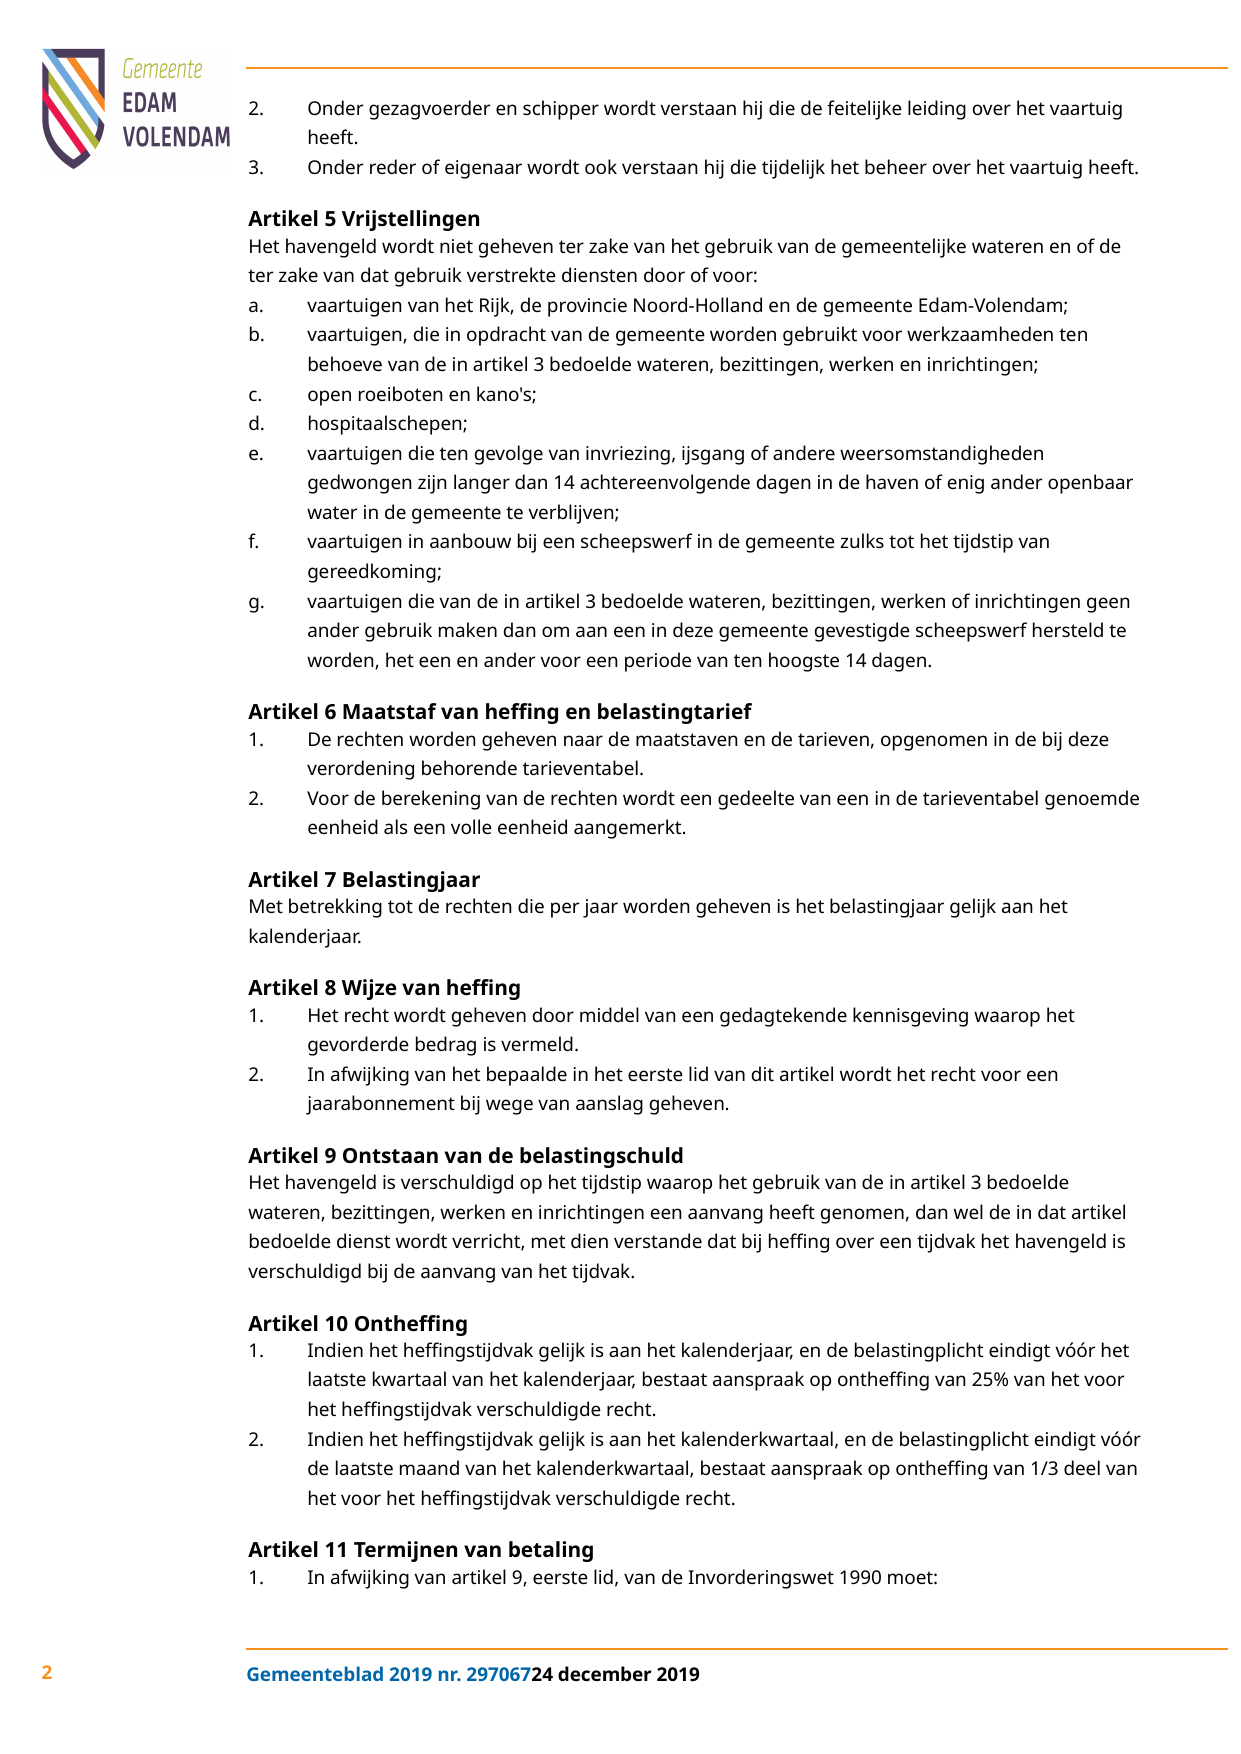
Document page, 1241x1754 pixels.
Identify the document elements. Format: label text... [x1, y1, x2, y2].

list Het recht wordt geheven door middel van een gedagtekende kennisgeving waarop het gevorderde bedrag is vermeld. [248, 1002, 1152, 1057]
text Artikel 9 Ontstaan van de belastingschuld [248, 1141, 1152, 1169]
list vaartuigen die van de in artikel 3 bedoelde wateren, bezittingen, werken of inrichtingen geen ander gebruik maken dan om aan een in deze gemeente gevestigde scheepswerf hersteld te worden, het een en ander voor een periode van ten hoogste 14 dagen. [248, 588, 1152, 673]
text Het havengeld is verschuldigd op het tijdstip waarop het gebruik van de in artikel 3 bedoelde wateren, bezittingen, werken en inrichtingen een aanvang heeft genomen, dan wel de in dat artikel bedoelde dienst wordt verricht, met dien verstande dat bij heffing over een tijdvak het havengeld is verschuldigd bij de aanvang van het tijdvak. [248, 1169, 1152, 1284]
list Indien het heffingstijdvak gelijk is aan het kalenderkwartaal, en de belastingplicht eindigt vóór de laatste maand van het kalenderkwartaal, bestaat aanspraak op ontheffing van 1/3 deel van het voor het heffingstijdvak verschuldigde recht. [248, 1426, 1152, 1511]
text Met betrekking tot de rechten die per jaar worden geheven is het belastingjaar gelijk aan het kalenderjaar. [248, 893, 1152, 949]
list Onder gezagvoerder en schipper wordt verstaan hij die de feitelijke leiding over het vaartuig heeft. [248, 95, 1152, 150]
list De rechten worden geheven naar de maatstaven en de tarieven, opgenomen in de bij deze verordening behorende tarieventabel. [248, 726, 1152, 781]
text Artikel 11 Termijnen van betaling [248, 1535, 1152, 1564]
text Artikel 10 Ontheffing [248, 1309, 1152, 1337]
text Het havengeld wordt niet geheven ter zake van het gebruik van de gemeentelijke wateren en of de ter zake van dat gebruik verstrekte diensten door of voor: [248, 233, 1152, 288]
list Indien het heffingstijdvak gelijk is aan het kalenderjaar, en de belastingplicht eindigt vóór het laatste kwartaal van het kalenderjaar, bestaat aanspraak op ontheffing van 25% van het voor het heffingstijdvak verschuldigde recht. [248, 1337, 1152, 1422]
list vaartuigen van het Rijk, de provincie Noord-Holland en de gemeente Edam-Volendam; [248, 292, 1152, 318]
picture [41, 47, 231, 172]
list hospitaalschepen; [248, 410, 1152, 436]
list vaartuigen, die in opdracht van de gemeente worden gebruikt voor werkzaamheden ten behoeve van de in artikel 3 bedoelde wateren, bezittingen, werken en inrichtingen; [248, 322, 1152, 377]
text Artikel 6 Maatstaf van heffing en belastingtarief [248, 697, 1152, 726]
list vaartuigen in aanbouw bij een scheepswerf in de gemeente zulks tot het tijdstip van gereedkoming; [248, 529, 1152, 584]
list In afwijking van artikel 9, eerste lid, van de Invorderingswet 1990 moet: [248, 1564, 1152, 1589]
text Artikel 5 Vrijstellingen [248, 204, 1152, 233]
list open roeiboten en kano's; [248, 381, 1152, 406]
list vaartuigen die ten gevolge van invriezing, ijsgang of andere weersomstandigheden gedwongen zijn langer dan 14 achtereenvolgende dagen in de haven of enig ander openbaar water in de gemeente te verblijven; [248, 440, 1152, 525]
text Artikel 8 Wijze van heffing [248, 973, 1152, 1002]
list In afwijking van het bepaalde in het eerste lid van dit artikel wordt het recht voor een jaarabonnement bij wege van aanslag geheven. [248, 1061, 1152, 1116]
text Artikel 7 Belastingjaar [248, 865, 1152, 893]
list Voor de berekening van de rechten wordt een gedeelte van een in de tarieventabel genoemde eenheid als een volle eenheid aangemerkt. [248, 785, 1152, 840]
list Onder reder of eigenaar wordt ook verstaan hij die tijdelijk het beheer over het vaartuig heeft. [248, 154, 1152, 180]
